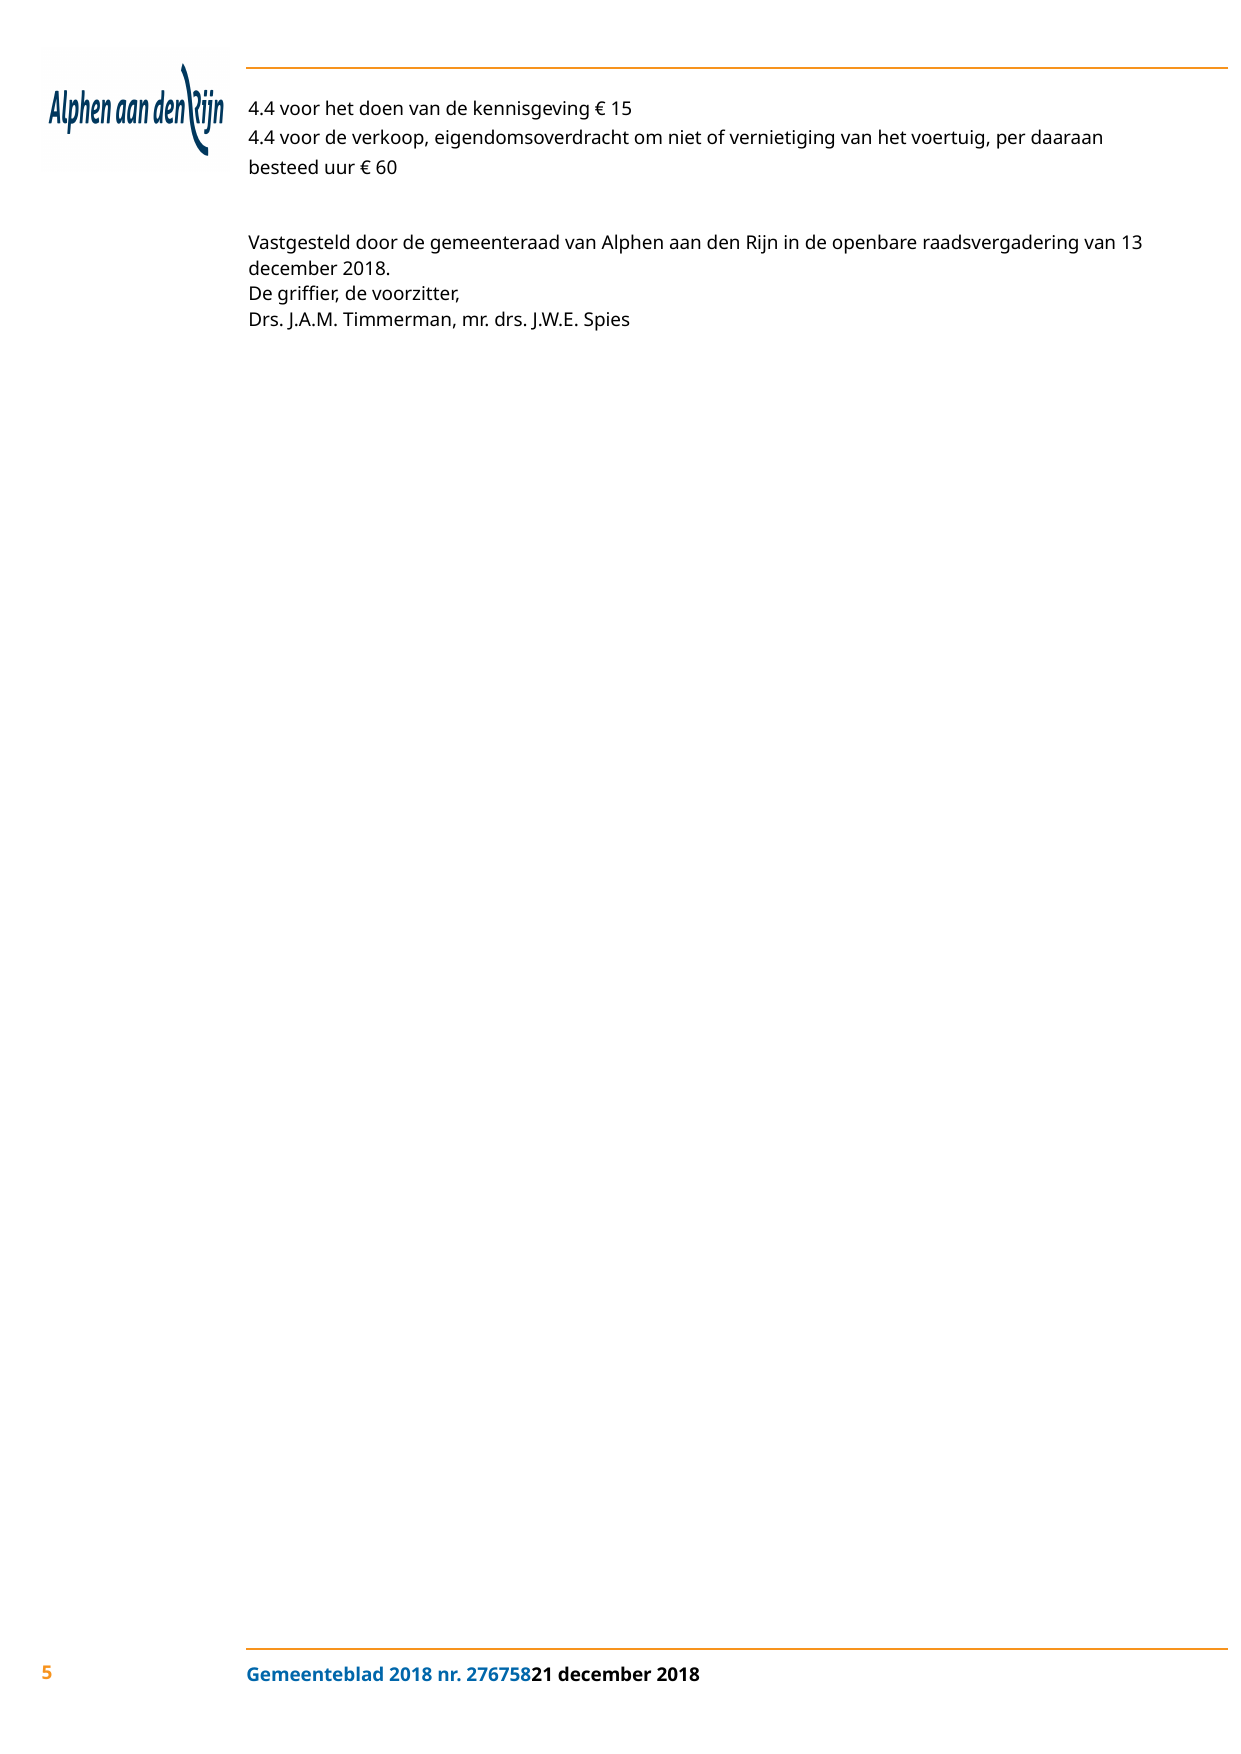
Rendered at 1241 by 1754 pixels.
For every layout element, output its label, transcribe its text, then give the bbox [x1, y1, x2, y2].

text 4.4 voor de verkoop, eigendomsoverdracht om niet of vernietiging van het voertuig, per daaraan besteed uur € 60 [248, 124, 1152, 180]
text 4.4 voor het doen van de kennisgeving € 15 [248, 95, 1152, 121]
text Drs. J.A.M. Timmerman, mr. drs. J.W.E. Spies [248, 306, 1152, 332]
text Vastgesteld door de gemeenteraad van Alphen aan den Rijn in de openbare raadsvergadering van 13 december 2018. [248, 229, 1152, 281]
text De griffier, de voorzitter, [248, 281, 1152, 306]
picture [41, 47, 231, 172]
